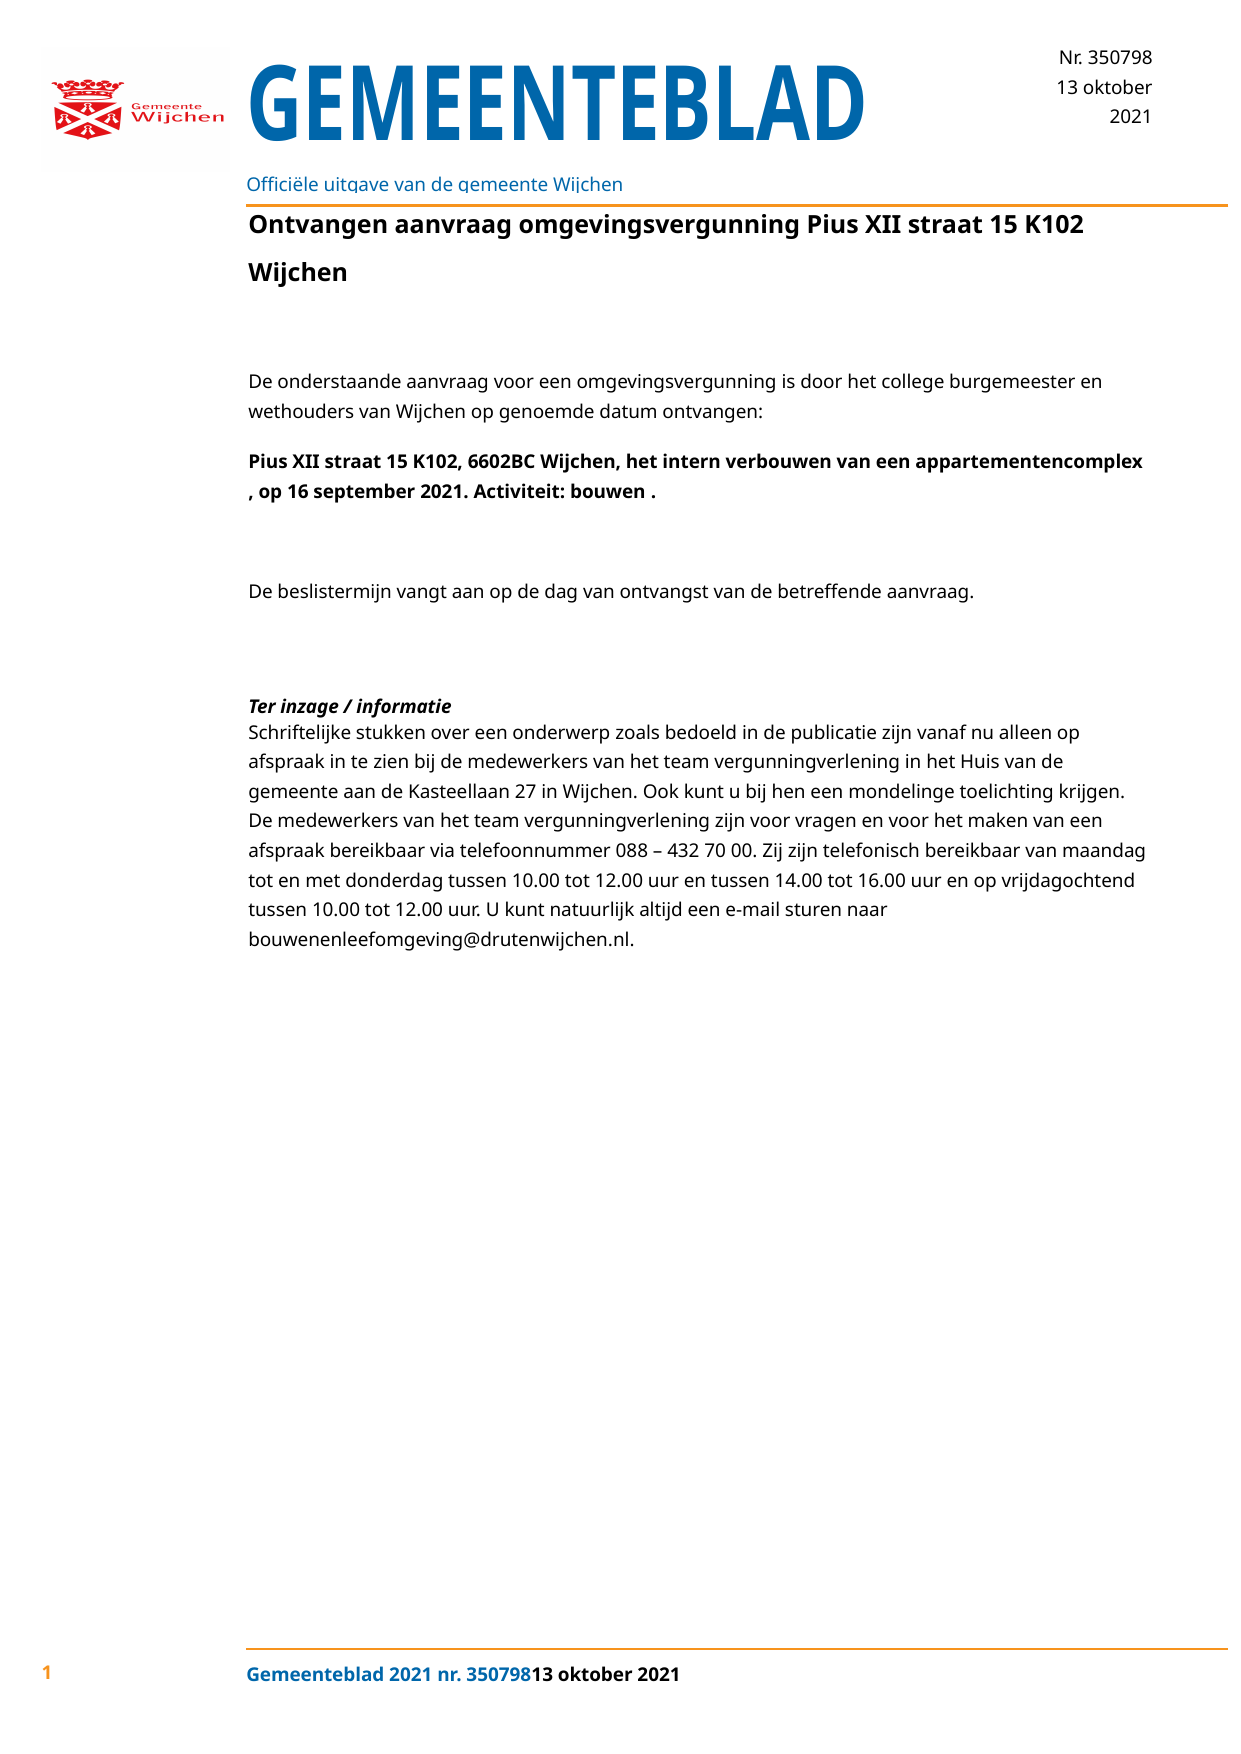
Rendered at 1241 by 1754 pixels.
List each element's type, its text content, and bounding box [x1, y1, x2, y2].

text De onderstaande aanvraag voor een omgevingsvergunning is door het college burgemeester en wethouders van Wijchen op genoemde datum ontvangen: [248, 368, 1152, 424]
text Pius XII straat 15 K102, 6602BC Wijchen, het intern verbouwen van een appartementencomplex , op 16 september 2021. Activiteit: bouwen . [248, 448, 1152, 504]
picture [41, 47, 231, 172]
text Schriftelijke stukken over een onderwerp zoals bedoeld in de publicatie zijn vanaf nu alleen op afspraak in te zien bij de medewerkers van het team vergunningverlening in het Huis van de gemeente aan de Kasteellaan 27 in Wijchen. Ook kunt u bij hen een mondelinge toelichting krijgen. De medewerkers van het team vergunningverlening zijn voor vragen en voor het maken van een afspraak bereikbaar via telefoonnummer 088 – 432 70 00. Zij zijn telefonisch bereikbaar van maandag tot en met donderdag tussen 10.00 tot 12.00 uur en tussen 14.00 tot 16.00 uur en op vrijdagochtend tussen 10.00 tot 12.00 uur. U kunt natuurlijk altijd een e-mail sturen naar bouwenenleefomgeving@drutenwijchen.nl. [248, 719, 1152, 952]
text Ontvangen aanvraag omgevingsvergunning Pius XII straat 15 K102 Wijchen [248, 207, 1152, 288]
text De beslistermijn vangt aan op de dag van ontvangst van de betreffende aanvraag. [248, 579, 1152, 604]
text Ter inzage / informatie [248, 693, 1152, 719]
